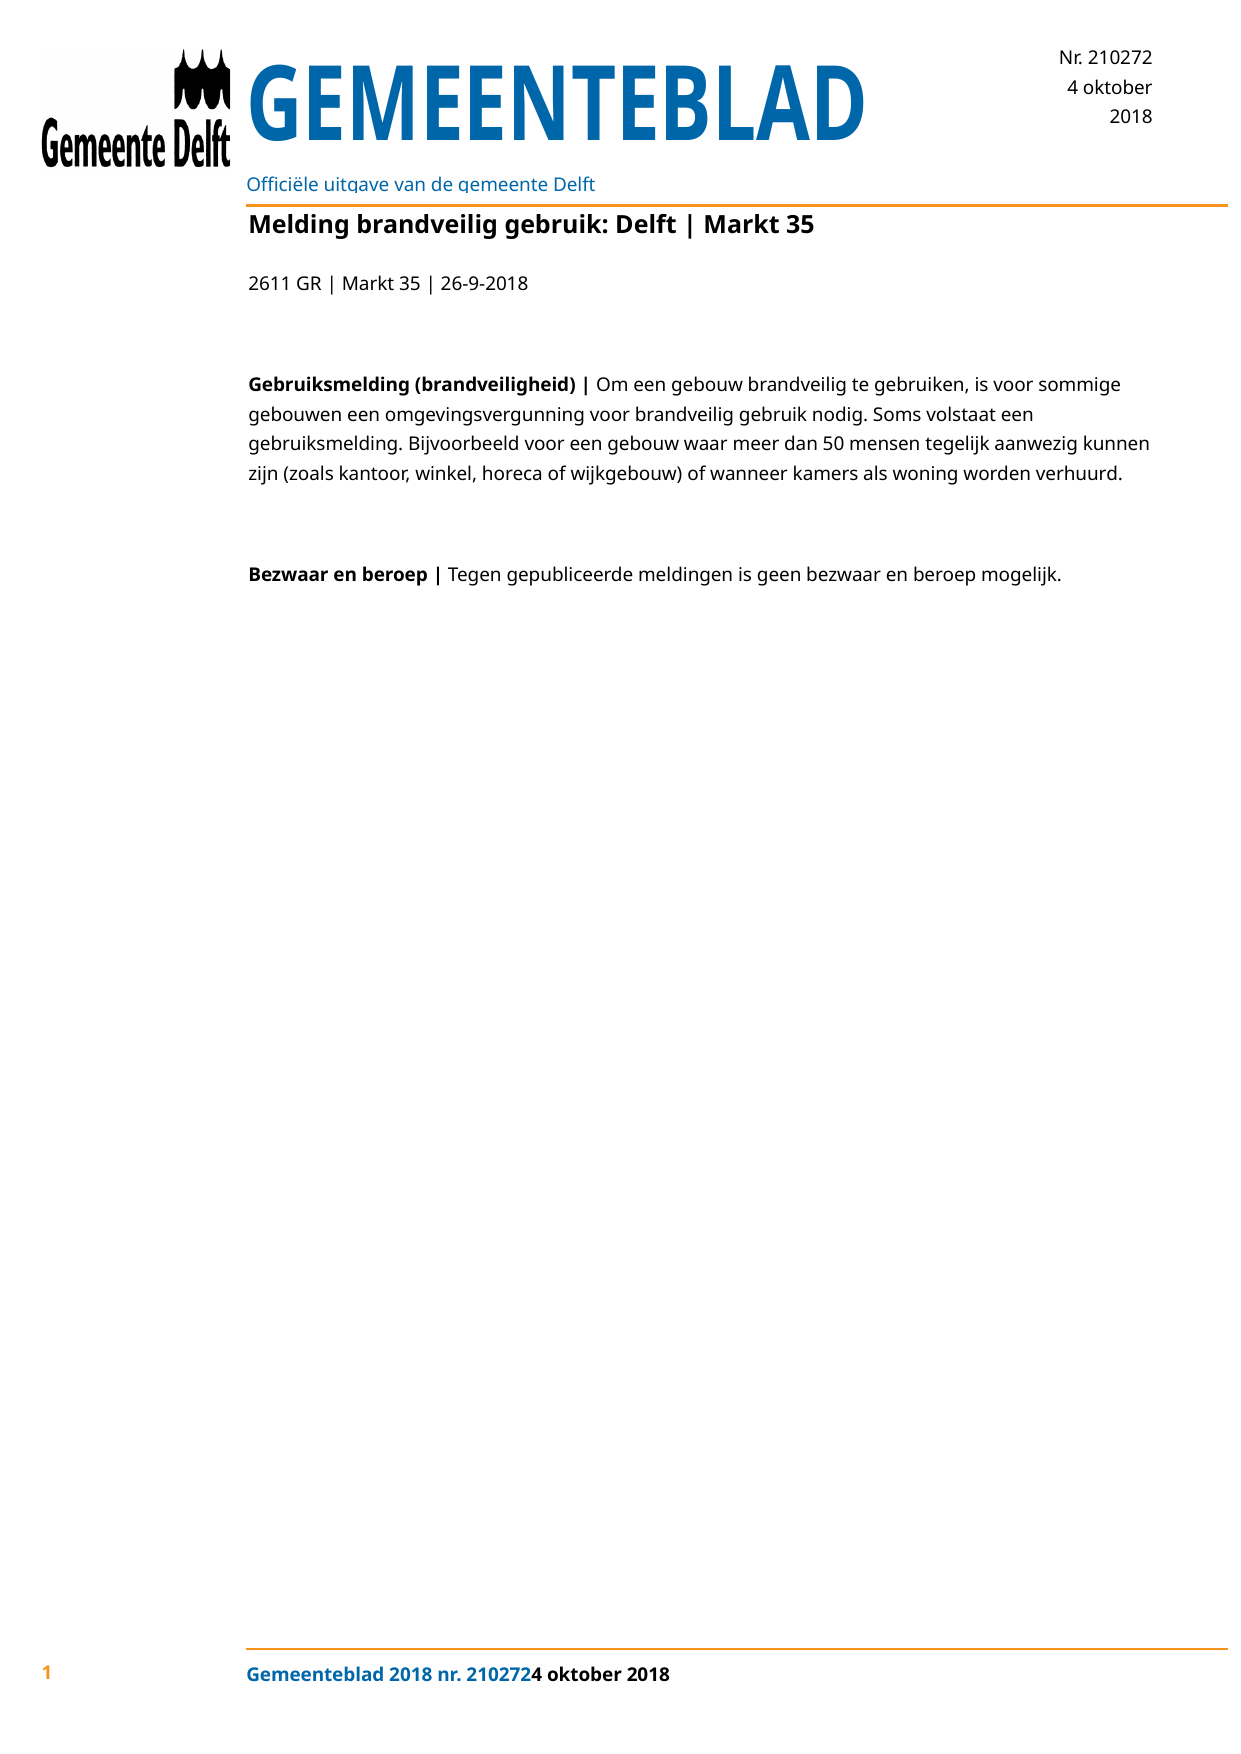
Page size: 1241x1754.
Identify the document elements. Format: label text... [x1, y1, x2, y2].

text 2611 GR | Markt 35 | 26-9-2018 [248, 270, 1152, 296]
text Bezwaar en beroep | Tegen gepubliceerde meldingen is geen bezwaar en beroep mogelijk. [248, 561, 1152, 586]
picture [41, 47, 231, 172]
text Gebruiksmelding (brandveiligheid) | Om een gebouw brandveilig te gebruiken, is voor sommige gebouwen een omgevingsvergunning voor brandveilig gebruik nodig. Soms volstaat een gebruiksmelding. Bijvoorbeeld voor een gebouw waar meer dan 50 mensen tegelijk aanwezig kunnen zijn (zoals kantoor, winkel, horeca of wijkgebouw) of wanneer kamers als woning worden verhuurd. [248, 371, 1152, 486]
text Melding brandveilig gebruik: Delft | Markt 35 [248, 207, 1152, 241]
